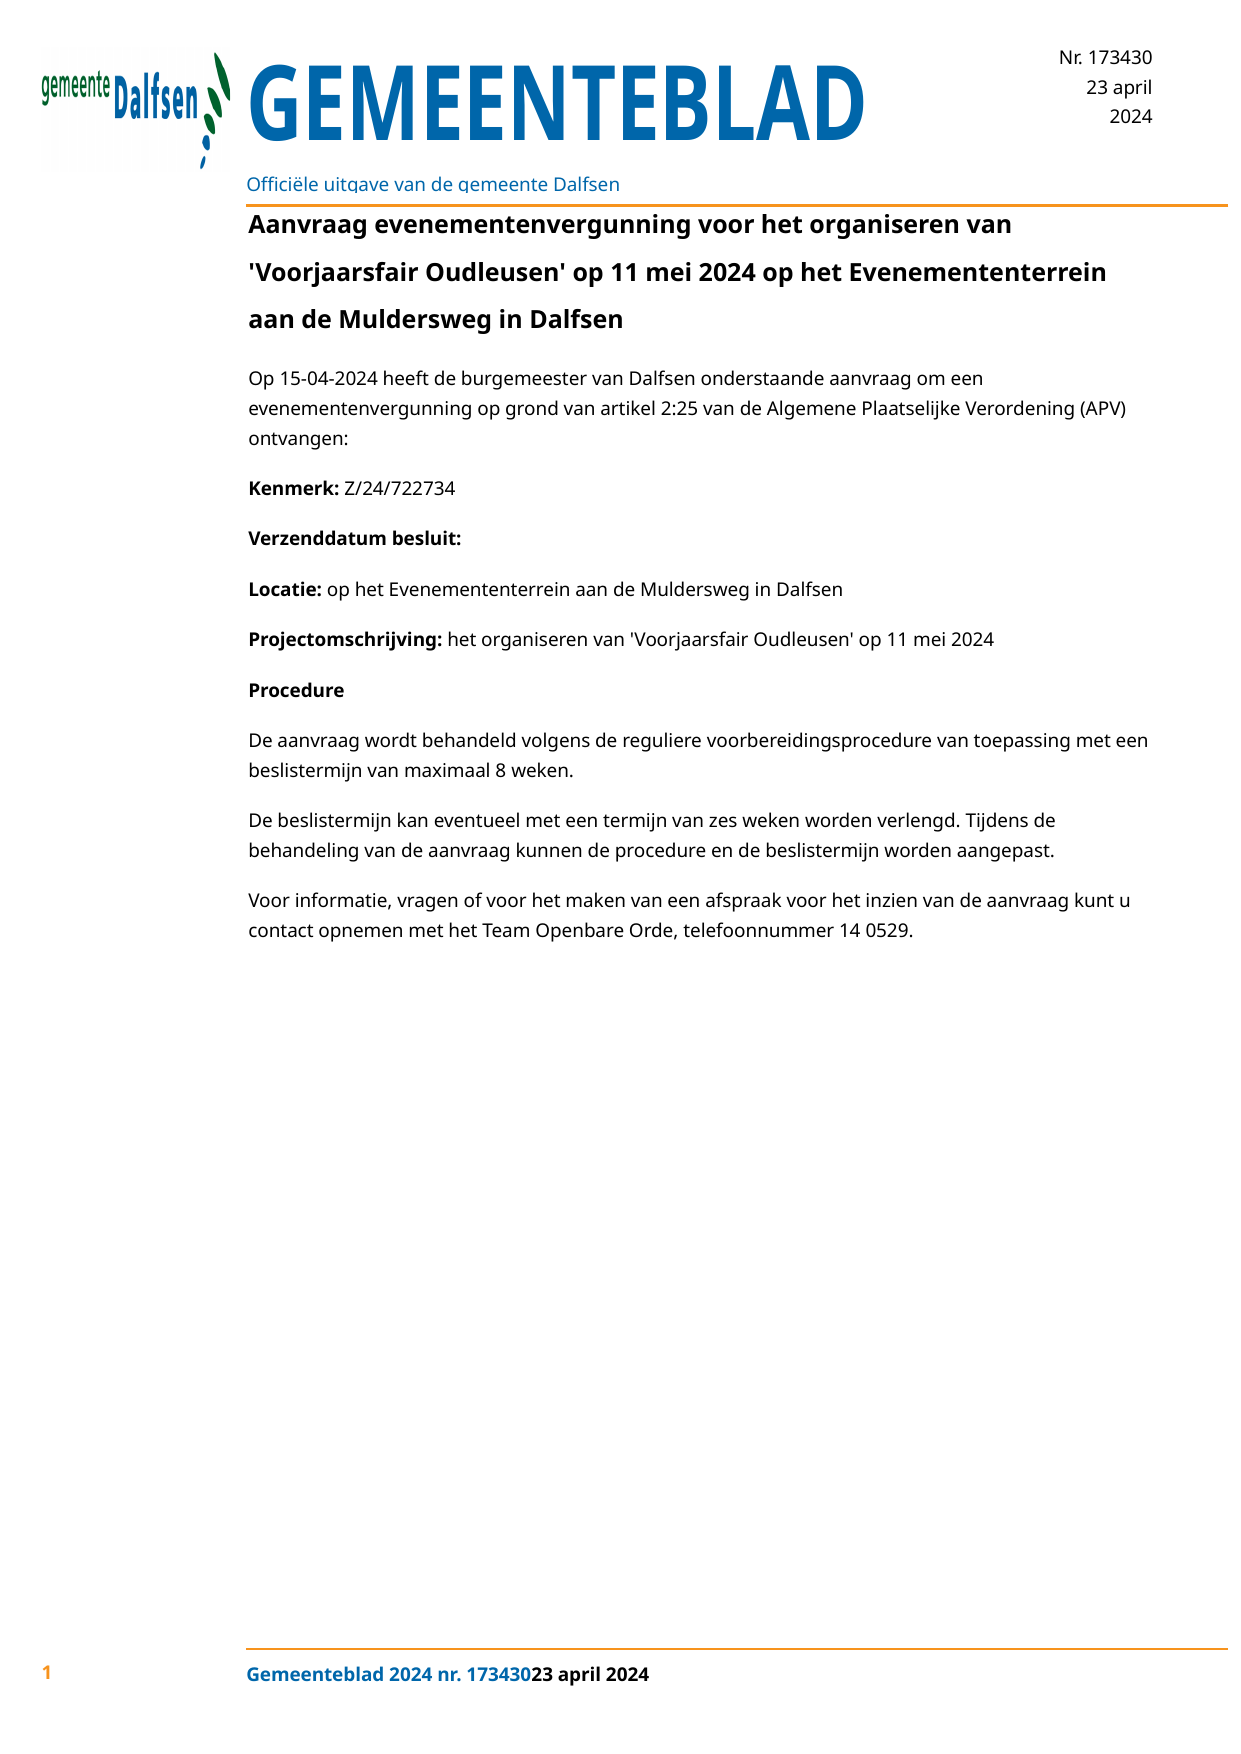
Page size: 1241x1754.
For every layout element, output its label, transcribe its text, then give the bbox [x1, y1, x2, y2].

picture [41, 47, 231, 172]
text De beslistermijn kan eventueel met een termijn van zes weken worden verlengd. Tijdens de behandeling van de aanvraag kunnen de procedure en de beslistermijn worden aangepast. [248, 807, 1152, 862]
text Op 15-04-2024 heeft de burgemeester van Dalfsen onderstaande aanvraag om een evenementenvergunning op grond van artikel 2:25 van de Algemene Plaatselijke Verordening (APV) ontvangen: [248, 366, 1152, 450]
text Locatie: op het Evenemententerrein aan de Muldersweg in Dalfsen [248, 576, 1152, 602]
text Aanvraag evenementenvergunning voor het organiseren van 'Voorjaarsfair Oudleusen' op 11 mei 2024 op het Evenemententerrein aan de Muldersweg in Dalfsen [248, 207, 1152, 336]
text Voor informatie, vragen of voor het maken van een afspraak voor het inzien van de aanvraag kunt u contact opnemen met het Team Openbare Orde, telefoonnummer 14 0529. [248, 887, 1152, 942]
text Projectomschrijving: het organiseren van 'Voorjaarsfair Oudleusen' op 11 mei 2024 [248, 626, 1152, 652]
text Procedure [248, 677, 1152, 702]
text De aanvraag wordt behandeld volgens de reguliere voorbereidingsprocedure van toepassing met een beslistermijn van maximaal 8 weken. [248, 727, 1152, 782]
text Verzenddatum besluit: [248, 526, 1152, 551]
text Kenmerk: Z/24/722734 [248, 475, 1152, 501]
